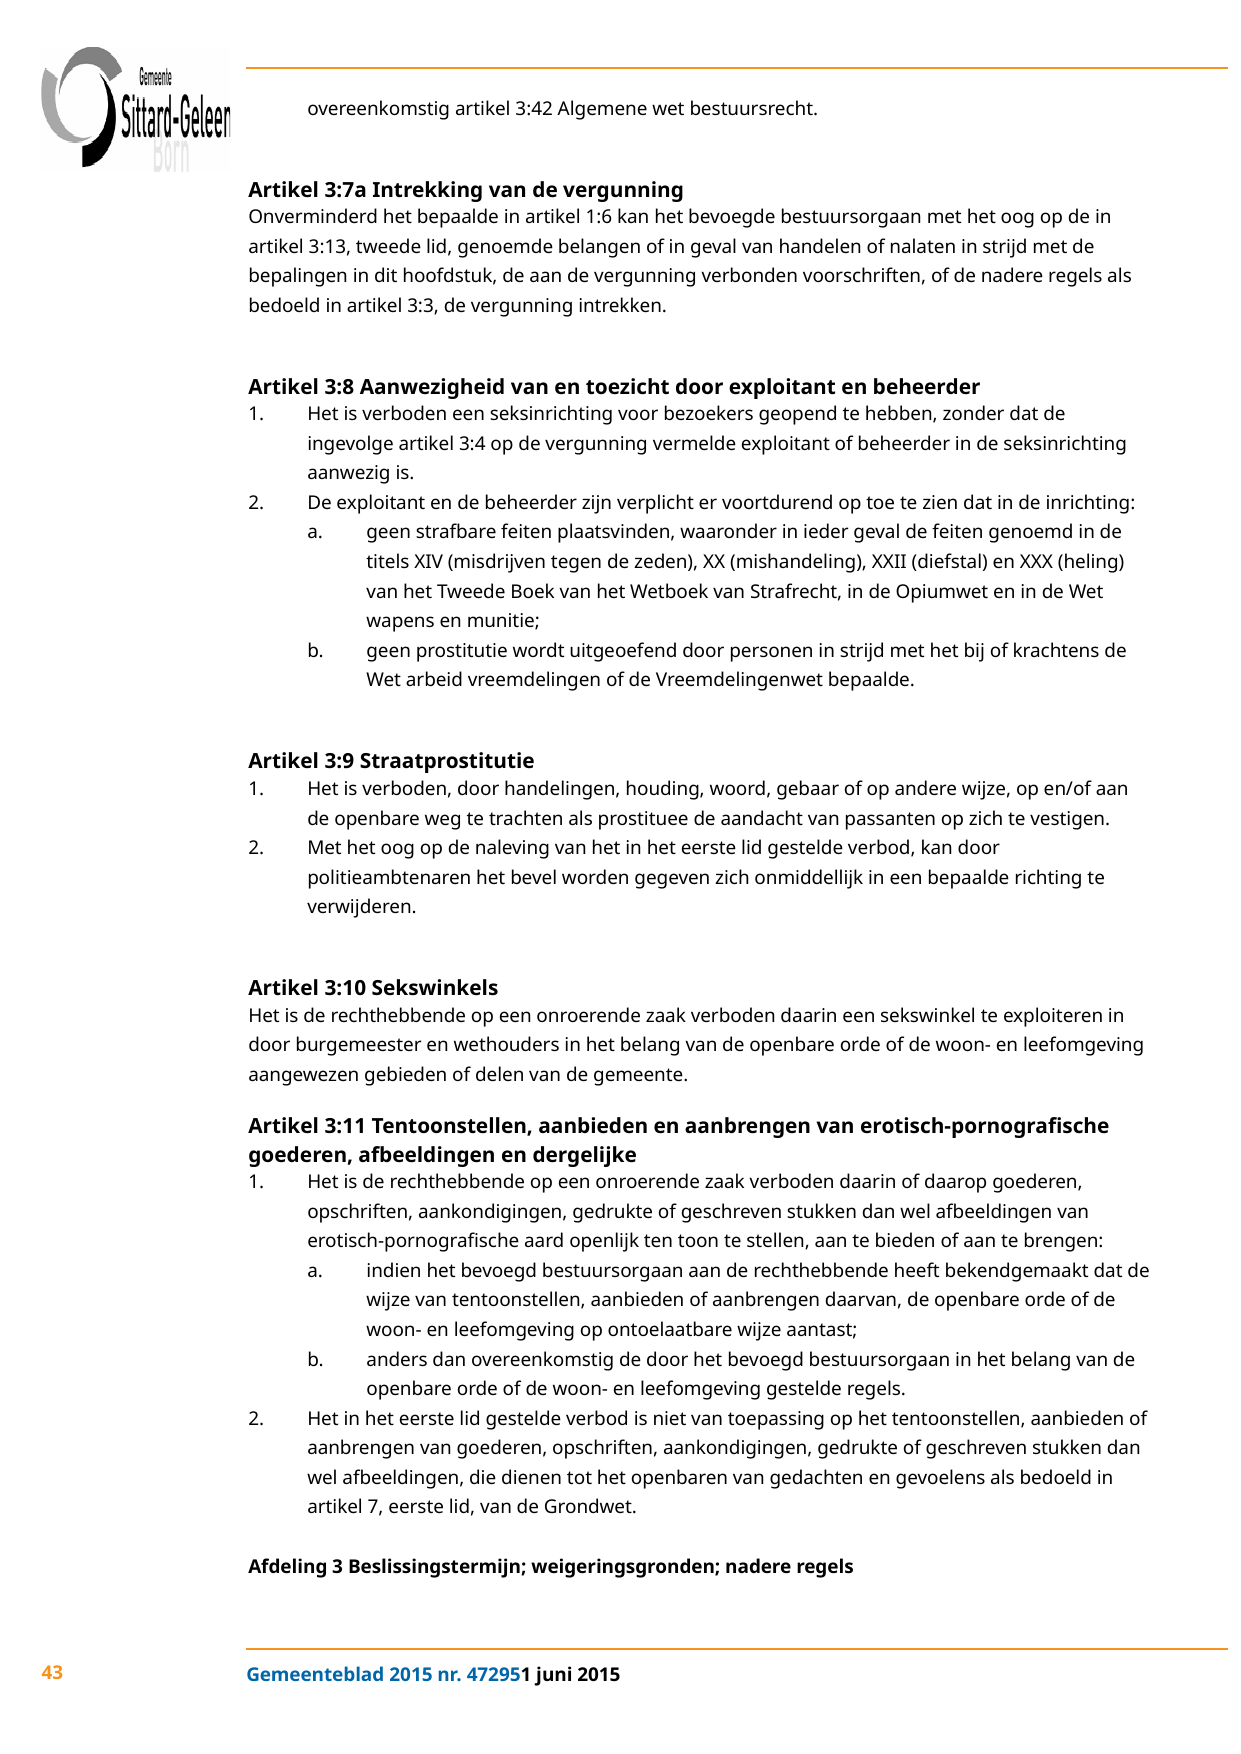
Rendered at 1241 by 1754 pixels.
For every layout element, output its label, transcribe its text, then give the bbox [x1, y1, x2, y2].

list geen prostitutie wordt uitgeoefend door personen in strijd met het bij of krachtens de Wet arbeid vreemdelingen of de Vreemdelingenwet bepaalde. [307, 637, 1152, 692]
text Artikel 3:10 Sekswinkels [248, 973, 1152, 1002]
picture [41, 47, 231, 172]
text Artikel 3:8 Aanwezigheid van en toezicht door exploitant en beheerder [248, 372, 1152, 400]
list Het is verboden, door handelingen, houding, woord, gebaar of op andere wijze, op en/of aan de openbare weg te trachten als prostituee de aandacht van passanten op zich te vestigen. [248, 775, 1152, 830]
list Het is de rechthebbende op een onroerende zaak verboden daarin of daarop goederen, opschriften, aankondigingen, gedrukte of geschreven stukken dan wel afbeeldingen van erotisch-pornografische aard openlijk ten toon te stellen, aan te bieden of aan te brengen: [248, 1168, 1152, 1253]
text Artikel 3:11 Tentoonstellen, aanbieden en aanbrengen van erotisch-pornografische goederen, afbeeldingen en dergelijke [248, 1111, 1152, 1168]
list geen strafbare feiten plaatsvinden, waaronder in ieder geval de feiten genoemd in de titels XIV (misdrijven tegen de zeden), XX (mishandeling), XXII (diefstal) en XXX (heling) van het Tweede Boek van het Wetboek van Strafrecht, in de Opiumwet en in de Wet wapens en munitie; [307, 519, 1152, 633]
list indien het bevoegd bestuursorgaan aan de rechthebbende heeft bekendgemaakt dat de wijze van tentoonstellen, aanbieden of aanbrengen daarvan, de openbare orde of de woon- en leefomgeving op ontoelaatbare wijze aantast; [307, 1257, 1152, 1342]
text Afdeling 3 Beslissingstermijn; weigeringsgronden; nadere regels [248, 1553, 1152, 1579]
list Het in het eerste lid gestelde verbod is niet van toepassing op het tentoonstellen, aanbieden of aanbrengen van goederen, opschriften, aankondigingen, gedrukte of geschreven stukken dan wel afbeeldingen, die dienen tot het openbaren van gedachten en gevoelens als bedoeld in artikel 7, eerste lid, van de Grondwet. [248, 1405, 1152, 1519]
text Onverminderd het bepaalde in artikel 1:6 kan het bevoegde bestuursorgaan met het oog op de in artikel 3:13, tweede lid, genoemde belangen of in geval van handelen of nalaten in strijd met de bepalingen in dit hoofdstuk, de aan de vergunning verbonden voorschriften, of de nadere regels als bedoeld in artikel 3:3, de vergunning intrekken. [248, 203, 1152, 318]
list anders dan overeenkomstig de door het bevoegd bestuursorgaan in het belang van de openbare orde of de woon- en leefomgeving gestelde regels. [307, 1346, 1152, 1401]
list Het is verboden een seksinrichting voor bezoekers geopend te hebben, zonder dat de ingevolge artikel 3:4 op de vergunning vermelde exploitant of beheerder in de seksinrichting aanwezig is. [248, 400, 1152, 485]
list De exploitant en de beheerder zijn verplicht er voortdurend op toe te zien dat in de inrichting: [248, 489, 1152, 515]
text Artikel 3:7a Intrekking van de vergunning [248, 175, 1152, 203]
text Het is de rechthebbende op een onroerende zaak verboden daarin een sekswinkel te exploiteren in door burgemeester en wethouders in het belang van de openbare orde of de woon- en leefomgeving aangewezen gebieden of delen van de gemeente. [248, 1002, 1152, 1087]
list overeenkomstig artikel 3:42 Algemene wet bestuursrecht. [248, 95, 1152, 121]
list Met het oog op de naleving van het in het eerste lid gestelde verbod, kan door politieambtenaren het bevel worden gegeven zich onmiddellijk in een bepaalde richting te verwijderen. [248, 834, 1152, 919]
text Artikel 3:9 Straatprostitutie [248, 747, 1152, 775]
